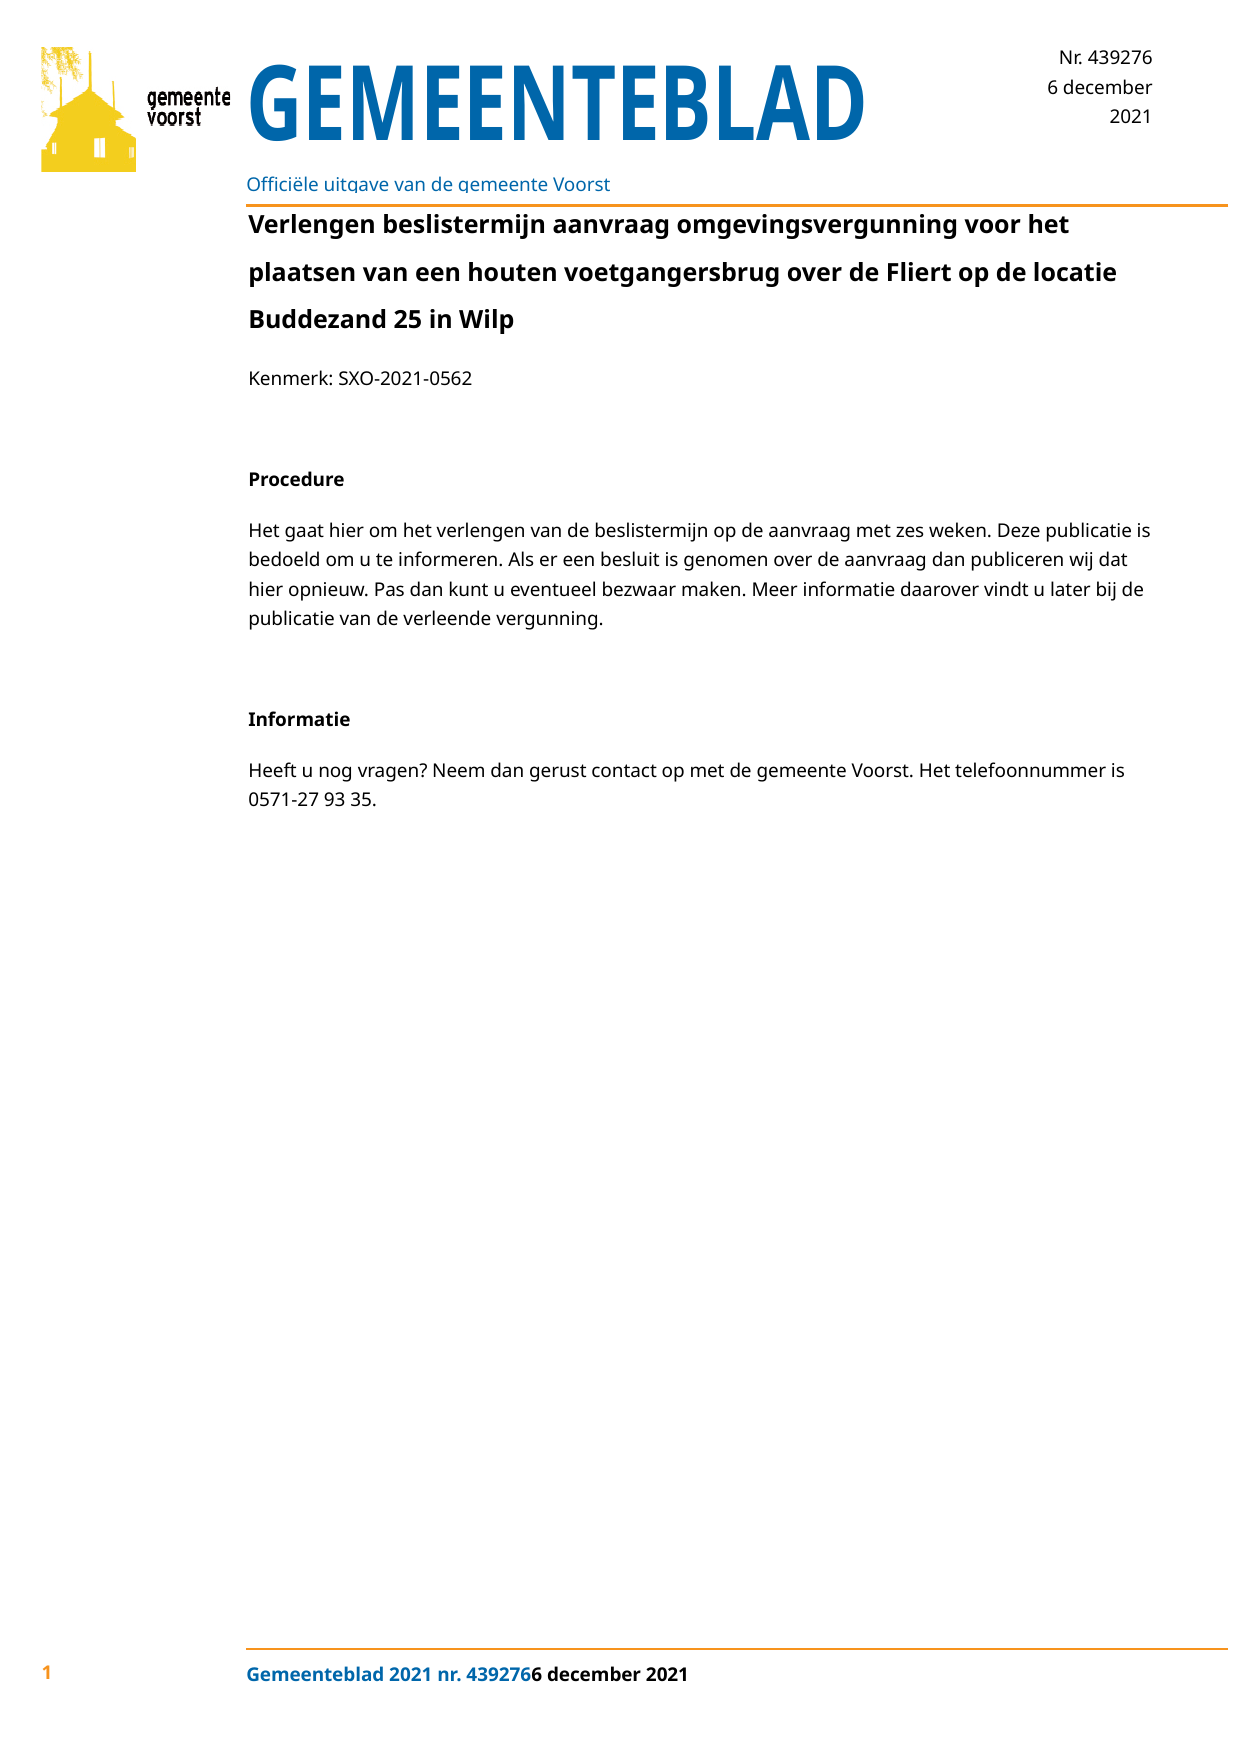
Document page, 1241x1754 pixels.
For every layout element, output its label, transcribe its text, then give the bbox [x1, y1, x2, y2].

picture [41, 47, 231, 172]
text Kenmerk: SXO-2021-0562 [248, 366, 1152, 391]
text Verlengen beslistermijn aanvraag omgevingsvergunning voor het plaatsen van een houten voetgangersbrug over de Fliert op de locatie Buddezand 25 in Wilp [248, 207, 1152, 336]
text Heeft u nog vragen? Neem dan gerust contact op met de gemeente Voorst. Het telefoonnummer is 0571-27 93 35. [248, 757, 1152, 812]
text Het gaat hier om het verlengen van de beslistermijn op de aanvraag met zes weken. Deze publicatie is bedoeld om u te informeren. Als er een besluit is genomen over de aanvraag dan publiceren wij dat hier opnieuw. Pas dan kunt u eventueel bezwaar maken. Meer informatie daarover vindt u later bij de publicatie van de verleende vergunning. [248, 517, 1152, 631]
text Procedure [248, 466, 1152, 492]
text Informatie [248, 706, 1152, 732]
